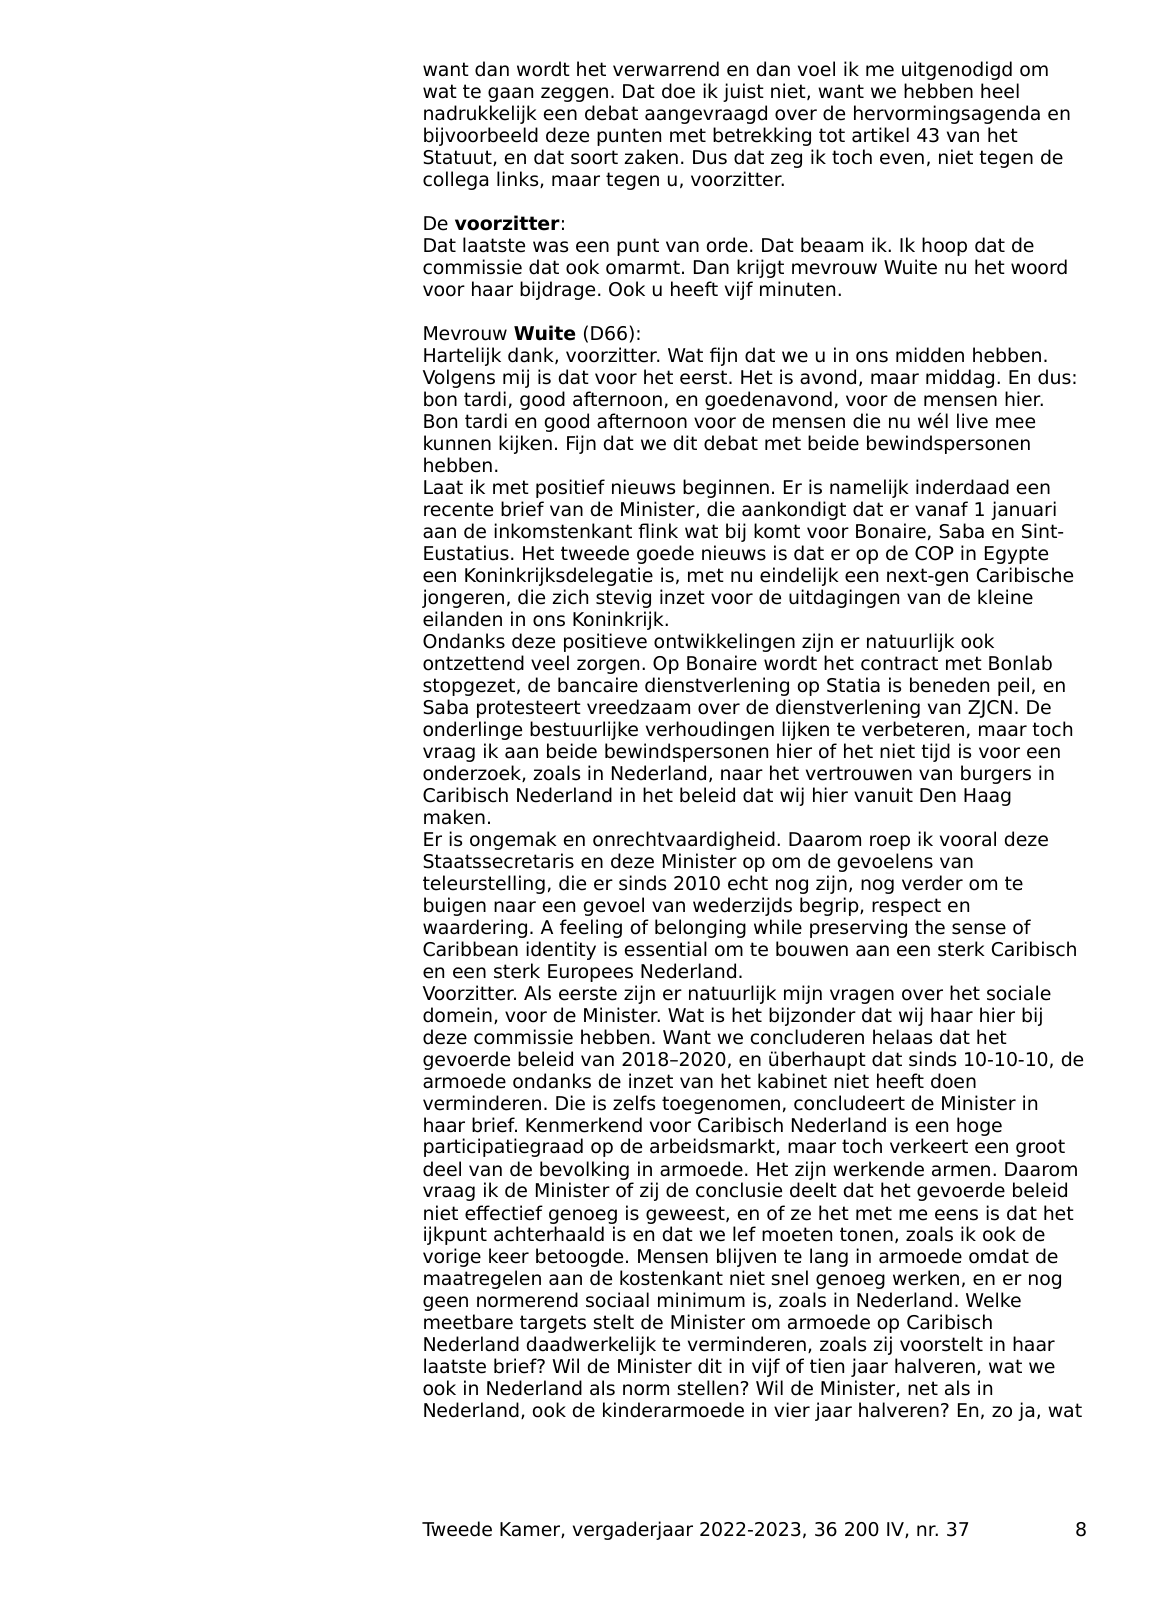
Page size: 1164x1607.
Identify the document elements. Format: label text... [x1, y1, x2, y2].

text Dat laatste was een punt van orde. Dat beaam ik. Ik hoop dat de commissie dat ook omarmt. Dan krijgt mevrouw Wuite nu het woord voor haar bijdrage. Ook u heeft vijf minuten. [422, 235, 1087, 301]
text De voorzitter: [422, 213, 1087, 235]
text want dan wordt het verwarrend en dan voel ik me uitgenodigd om wat te gaan zeggen. Dat doe ik juist niet, want we hebben heel nadrukkelijk een debat aangevraagd over de hervormingsagenda en bijvoorbeeld deze punten met betrekking tot artikel 43 van het Statuut, en dat soort zaken. Dus dat zeg ik toch even, niet tegen de collega links, maar tegen u, voorzitter. [422, 59, 1087, 191]
text Er is ongemak en onrechtvaardigheid. Daarom roep ik vooral deze Staatssecretaris en deze Minister op om de gevoelens van teleurstelling, die er sinds 2010 echt nog zijn, nog verder om te buigen naar een gevoel van wederzijds begrip, respect en waardering. A feeling of belonging while preserving the sense of Caribbean identity is essential om te bouwen aan een sterk Caribisch en een sterk Europees Nederland. [422, 829, 1087, 983]
text Mevrouw Wuite (D66): [422, 323, 1087, 345]
text Ondanks deze positieve ontwikkelingen zijn er natuurlijk ook ontzettend veel zorgen. Op Bonaire wordt het contract met Bonlab stopgezet, de bancaire dienstverlening op Statia is beneden peil, en Saba protesteert vreedzaam over de dienstverlening van ZJCN. De onderlinge bestuurlijke verhoudingen lijken te verbeteren, maar toch vraag ik aan beide bewindspersonen hier of het niet tijd is voor een onderzoek, zoals in Nederland, naar het vertrouwen van burgers in Caribisch Nederland in het beleid dat wij hier vanuit Den Haag maken. [422, 631, 1087, 829]
text Laat ik met positief nieuws beginnen. Er is namelijk inderdaad een recente brief van de Minister, die aankondigt dat er vanaf 1 januari aan de inkomstenkant flink wat bij komt voor Bonaire, Saba en Sint-Eustatius. Het tweede goede nieuws is dat er op de COP in Egypte een Koninkrijksdelegatie is, met nu eindelijk een next-gen Caribische jongeren, die zich stevig inzet voor de uitdagingen van de kleine eilanden in ons Koninkrijk. [422, 477, 1087, 631]
text Voorzitter. Als eerste zijn er natuurlijk mijn vragen over het sociale domein, voor de Minister. Wat is het bijzonder dat wij haar hier bij deze commissie hebben. Want we concluderen helaas dat het gevoerde beleid van 2018–2020, en überhaupt dat sinds 10-10-10, de armoede ondanks de inzet van het kabinet niet heeft doen verminderen. Die is zelfs toegenomen, concludeert de Minister in haar brief. Kenmerkend voor Caribisch Nederland is een hoge participatiegraad op de arbeidsmarkt, maar toch verkeert een groot deel van de bevolking in armoede. Het zijn werkende armen. Daarom vraag ik de Minister of zij de conclusie deelt dat het gevoerde beleid niet effectief genoeg is geweest, en of ze het met me eens is dat het ijkpunt achterhaald is en dat we lef moeten tonen, zoals ik ook de vorige keer betoogde. Mensen blijven te lang in armoede omdat de maatregelen aan de kostenkant niet snel genoeg werken, en er nog geen normerend sociaal minimum is, zoals in Nederland. Welke meetbare targets stelt de Minister om armoede op Caribisch Nederland daadwerkelijk te verminderen, zoals zij voorstelt in haar laatste brief? Wil de Minister dit in vijf of tien jaar halveren, wat we ook in Nederland als norm stellen? Wil de Minister, net als in Nederland, ook de kinderarmoede in vier jaar halveren? En, zo ja, wat [422, 983, 1087, 1422]
text Hartelijk dank, voorzitter. Wat fijn dat we u in ons midden hebben. Volgens mij is dat voor het eerst. Het is avond, maar middag. En dus: bon tardi, good afternoon, en goedenavond, voor de mensen hier. Bon tardi en good afternoon voor de mensen die nu wél live mee kunnen kijken. Fijn dat we dit debat met beide bewindspersonen hebben. [422, 345, 1087, 477]
